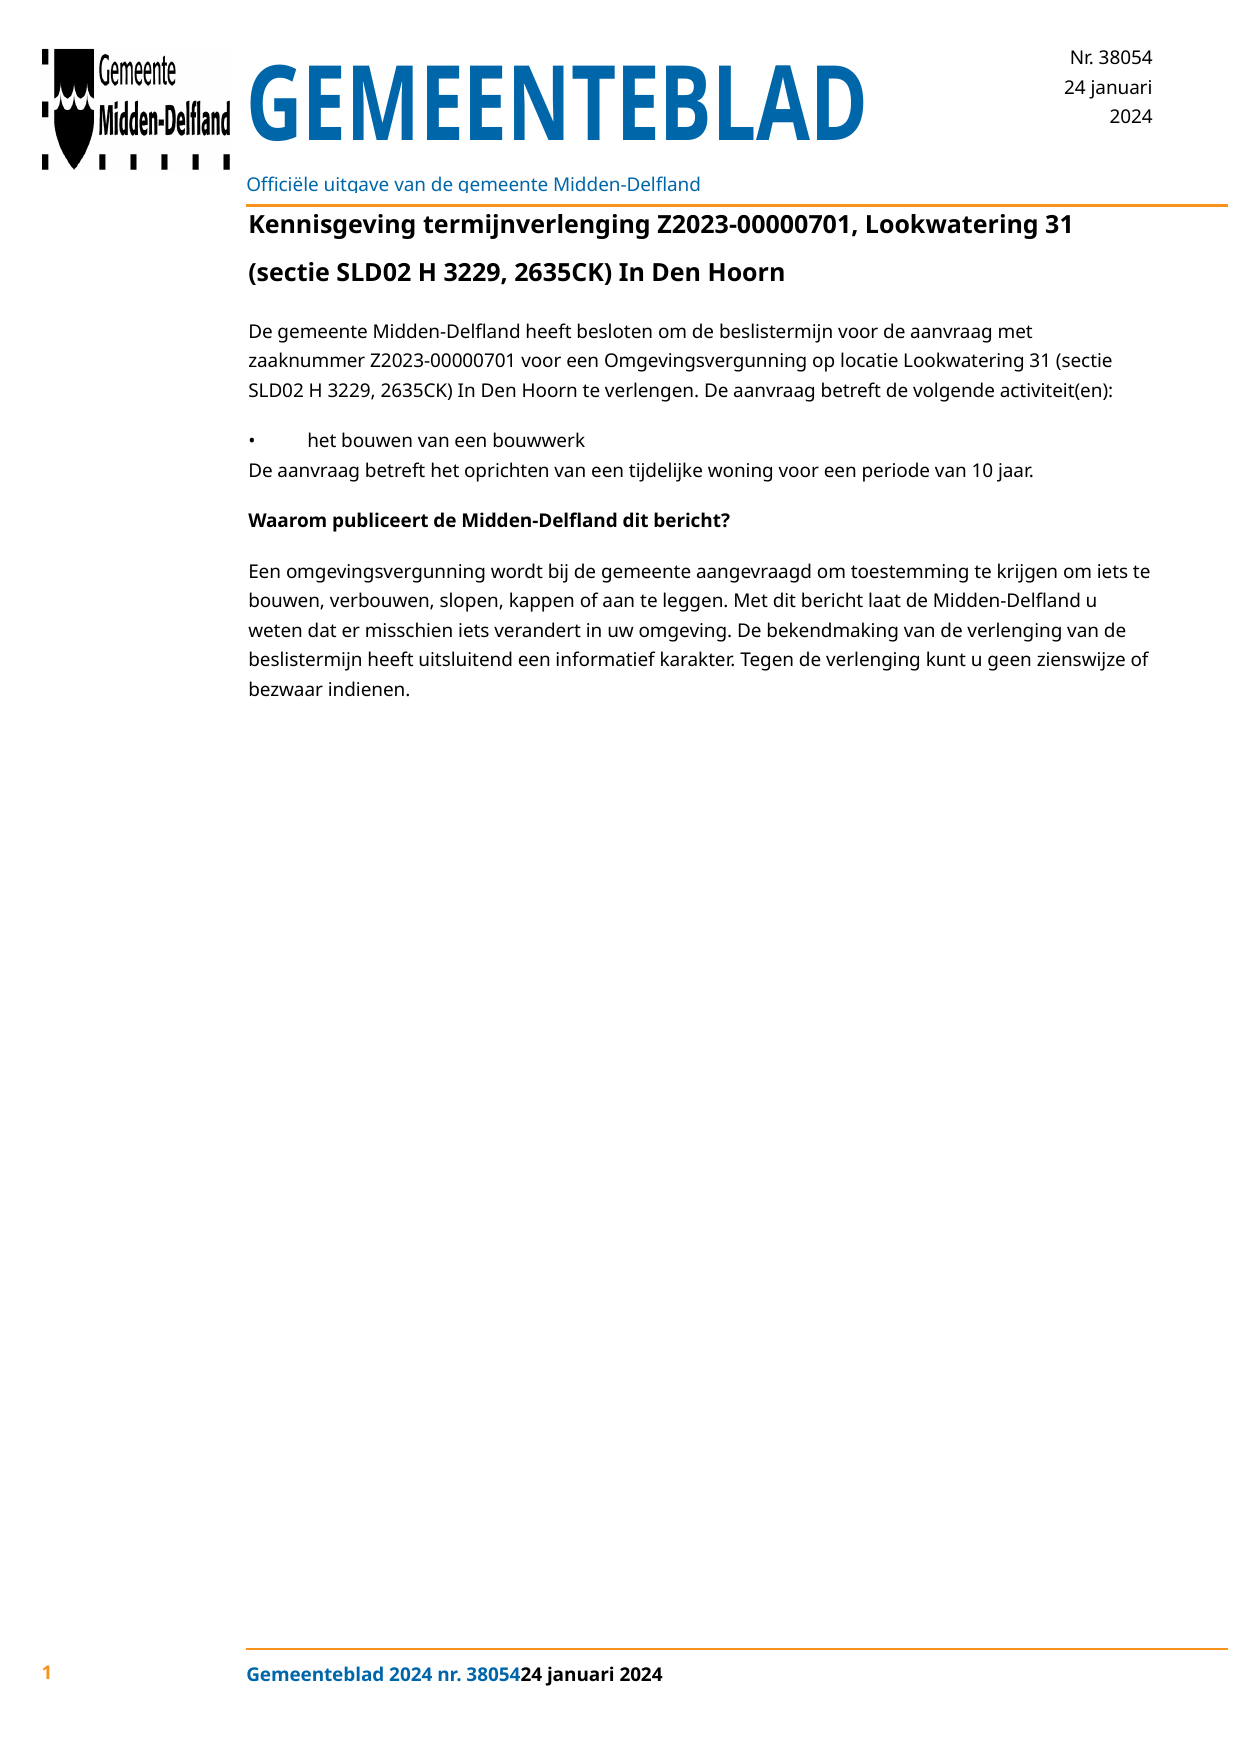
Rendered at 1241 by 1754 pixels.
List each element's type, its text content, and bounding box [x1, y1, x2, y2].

picture [41, 47, 231, 172]
text De gemeente Midden-Delfland heeft besloten om de beslistermijn voor de aanvraag met zaaknummer Z2023-00000701 voor een Omgevingsvergunning op locatie Lookwatering 31 (sectie SLD02 H 3229, 2635CK) In Den Hoorn te verlengen. De aanvraag betreft de volgende activiteit(en): [248, 318, 1152, 403]
text Kennisgeving termijnverlenging Z2023-00000701, Lookwatering 31 (sectie SLD02 H 3229, 2635CK) In Den Hoorn [248, 207, 1152, 288]
text Waarom publiceert de Midden-Delfland dit bericht? [248, 507, 1152, 533]
text De aanvraag betreft het oprichten van een tijdelijke woning voor een periode van 10 jaar. [248, 457, 1152, 483]
text Een omgevingsvergunning wordt bij de gemeente aangevraagd om toestemming te krijgen om iets te bouwen, verbouwen, slopen, kappen of aan te leggen. Met dit bericht laat de Midden-Delfland u weten dat er misschien iets verandert in uw omgeving. De bekendmaking van de verlenging van de beslistermijn heeft uitsluitend een informatief karakter. Tegen de verlenging kunt u geen zienswijze of bezwaar indienen. [248, 558, 1152, 702]
list het bouwen van een bouwwerk [248, 427, 1152, 453]
